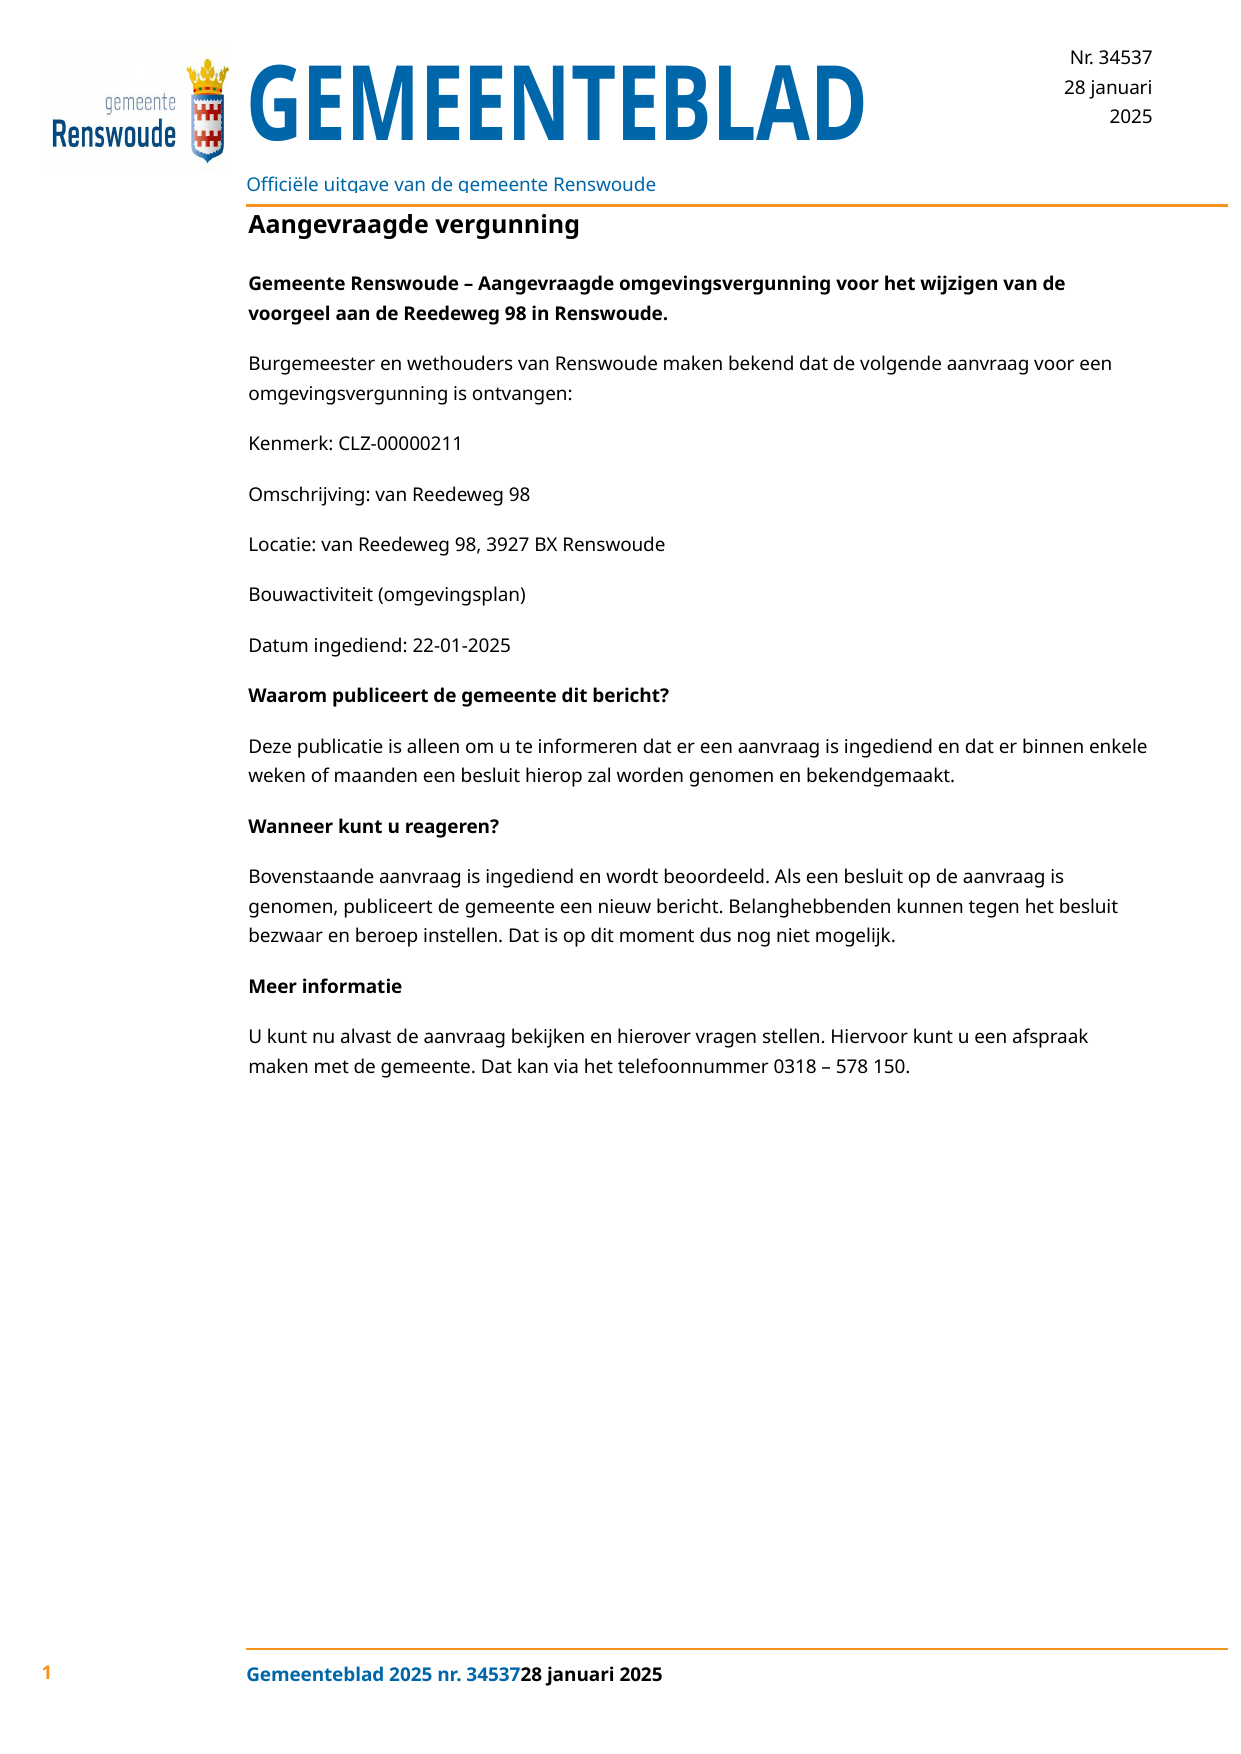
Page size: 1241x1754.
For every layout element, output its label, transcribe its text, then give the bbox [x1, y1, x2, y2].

text Deze publicatie is alleen om u te informeren dat er een aanvraag is ingediend en dat er binnen enkele weken of maanden een besluit hierop zal worden genomen en bekendgemaakt. [248, 733, 1152, 788]
text Waarom publiceert de gemeente dit bericht? [248, 682, 1152, 708]
text U kunt nu alvast de aanvraag bekijken en hierover vragen stellen. Hiervoor kunt u een afspraak maken met de gemeente. Dat kan via het telefoonnummer 0318 – 578 150. [248, 1023, 1152, 1078]
text Burgemeester en wethouders van Renswoude maken bekend dat de volgende aanvraag voor een omgevingsvergunning is ontvangen: [248, 350, 1152, 406]
picture [41, 47, 231, 172]
text Omschrijving: van Reedeweg 98 [248, 481, 1152, 506]
text Aangevraagde vergunning [248, 207, 1152, 241]
text Datum ingediend: 22-01-2025 [248, 632, 1152, 658]
text Gemeente Renswoude – Aangevraagde omgevingsvergunning voor het wijzigen van de voorgeel aan de Reedeweg 98 in Renswoude. [248, 270, 1152, 326]
text Bovenstaande aanvraag is ingediend en wordt beoordeeld. Als een besluit op de aanvraag is genomen, publiceert de gemeente een nieuw bericht. Belanghebbenden kunnen tegen het besluit bezwaar en beroep instellen. Dat is op dit moment dus nog niet mogelijk. [248, 863, 1152, 948]
text Wanneer kunt u reageren? [248, 813, 1152, 838]
text Bouwactiviteit (omgevingsplan) [248, 582, 1152, 607]
text Kenmerk: CLZ-00000211 [248, 430, 1152, 456]
text Meer informatie [248, 973, 1152, 998]
text Locatie: van Reedeweg 98, 3927 BX Renswoude [248, 531, 1152, 557]
